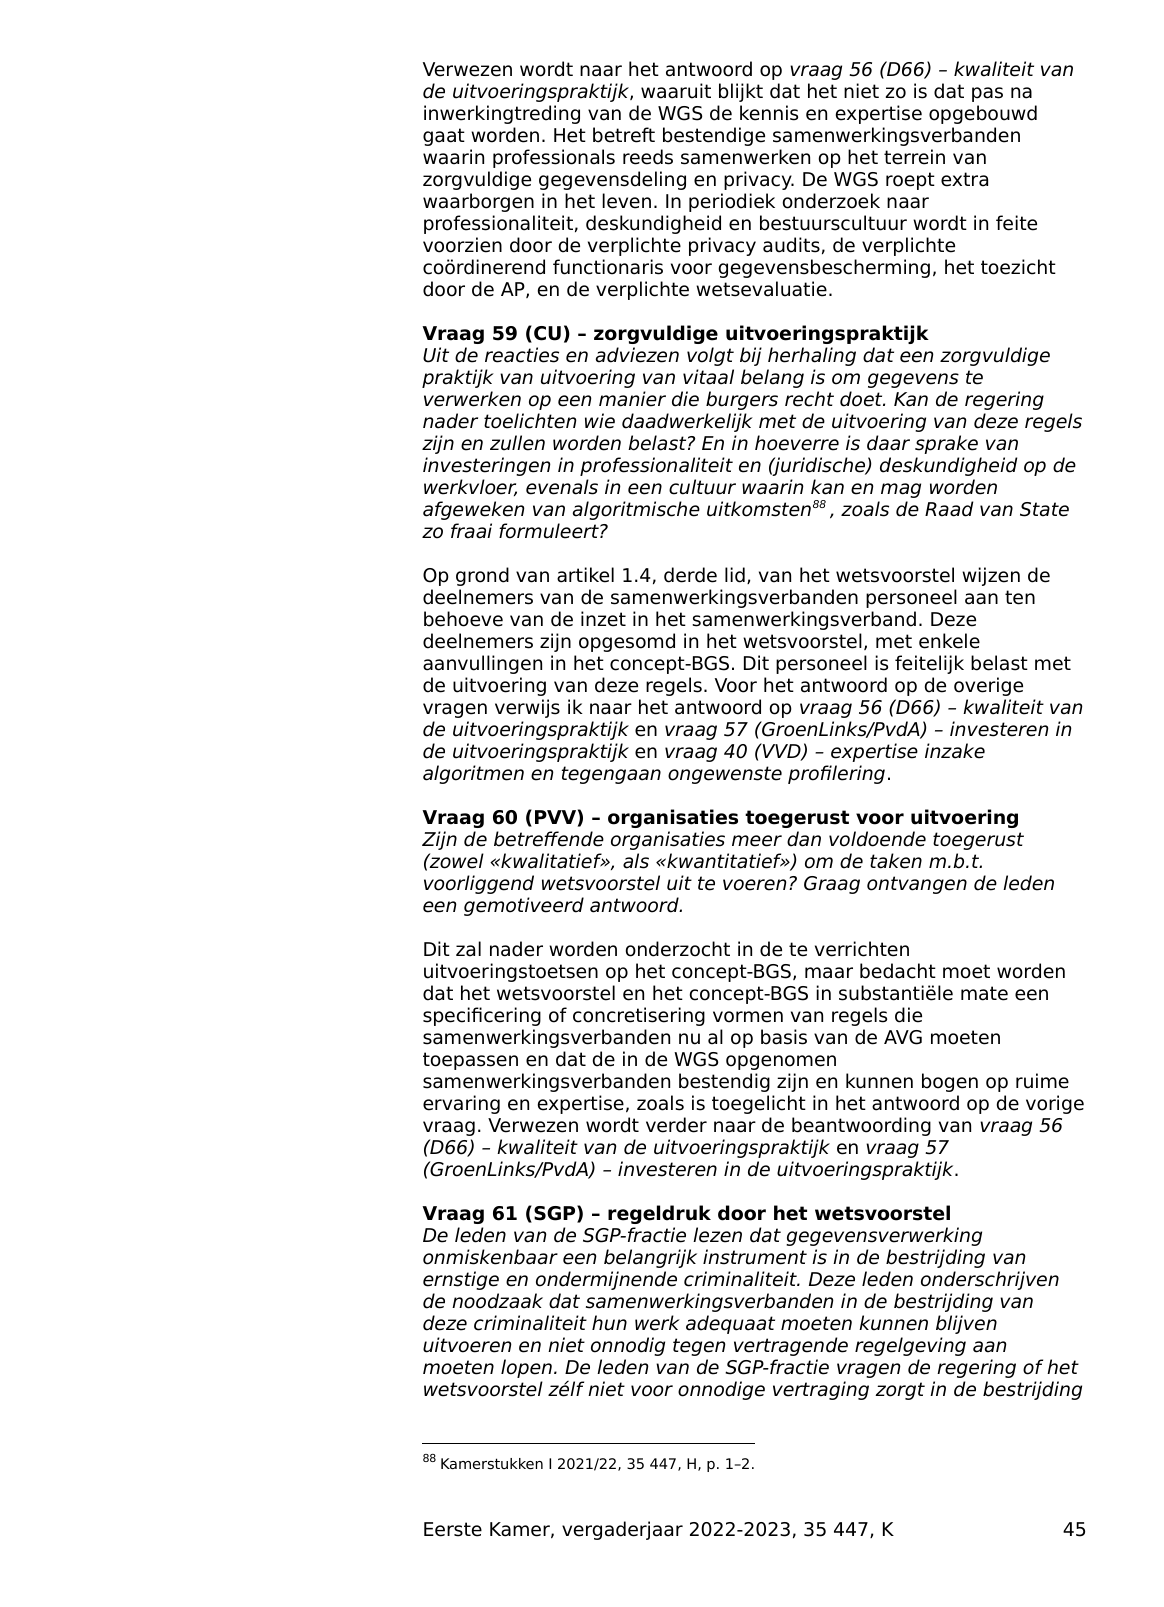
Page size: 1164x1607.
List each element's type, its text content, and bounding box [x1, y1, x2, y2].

text Vraag 59 (CU) – zorgvuldige uitvoeringspraktijk [422, 323, 1087, 345]
text De leden van de SGP-fractie lezen dat gegevensverwerking onmiskenbaar een belangrijk instrument is in de bestrijding van ernstige en ondermijnende criminaliteit. Deze leden onderschrijven de noodzaak dat samenwerkingsverbanden in de bestrijding van deze criminaliteit hun werk adequaat moeten kunnen blijven uitvoeren en niet onnodig tegen vertragende regelgeving aan moeten lopen. De leden van de SGP-fractie vragen de regering of het wetsvoorstel zélf niet voor onnodige vertraging zorgt in de bestrijding [422, 1225, 1087, 1401]
text Kamerstukken I 2021/22, 35 447, H, p. 1–2. [422, 1452, 1087, 1474]
text Vraag 60 (PVV) – organisaties toegerust voor uitvoering [422, 807, 1087, 829]
text Zijn de betreffende organisaties meer dan voldoende toegerust (zowel «kwalitatief», als «kwantitatief») om de taken m.b.t. voorliggend wetsvoorstel uit te voeren? Graag ontvangen de leden een gemotiveerd antwoord. [422, 829, 1087, 917]
text Dit zal nader worden onderzocht in de te verrichten uitvoeringstoetsen op het concept-BGS, maar bedacht moet worden dat het wetsvoorstel en het concept-BGS in substantiële mate een specificering of concretisering vormen van regels die samenwerkingsverbanden nu al op basis van de AVG moeten toepassen en dat de in de WGS opgenomen samenwerkingsverbanden bestendig zijn en kunnen bogen op ruime ervaring en expertise, zoals is toegelicht in het antwoord op de vorige vraag. Verwezen wordt verder naar de beantwoording van vraag 56 (D66) – kwaliteit van de uitvoeringspraktijk en vraag 57 (GroenLinks/PvdA) – investeren in de uitvoeringspraktijk. [422, 939, 1087, 1181]
text Op grond van artikel 1.4, derde lid, van het wetsvoorstel wijzen de deelnemers van de samenwerkingsverbanden personeel aan ten behoeve van de inzet in het samenwerkingsverband. Deze deelnemers zijn opgesomd in het wetsvoorstel, met enkele aanvullingen in het concept-BGS. Dit personeel is feitelijk belast met de uitvoering van deze regels. Voor het antwoord op de overige vragen verwijs ik naar het antwoord op vraag 56 (D66) – kwaliteit van de uitvoeringspraktijk en vraag 57 (GroenLinks/PvdA) – investeren in de uitvoeringspraktijk en vraag 40 (VVD) – expertise inzake algoritmen en tegengaan ongewenste profilering. [422, 565, 1087, 785]
text Verwezen wordt naar het antwoord op vraag 56 (D66) – kwaliteit van de uitvoeringspraktijk, waaruit blijkt dat het niet zo is dat pas na inwerkingtreding van de WGS de kennis en expertise opgebouwd gaat worden. Het betreft bestendige samenwerkingsverbanden waarin professionals reeds samenwerken op het terrein van zorgvuldige gegevensdeling en privacy. De WGS roept extra waarborgen in het leven. In periodiek onderzoek naar professionaliteit, deskundigheid en bestuurscultuur wordt in feite voorzien door de verplichte privacy audits, de verplichte coördinerend functionaris voor gegevensbescherming, het toezicht door de AP, en de verplichte wetsevaluatie. [422, 59, 1087, 301]
text Uit de reacties en adviezen volgt bij herhaling dat een zorgvuldige praktijk van uitvoering van vitaal belang is om gegevens te verwerken op een manier die burgers recht doet. Kan de regering nader toelichten wie daadwerkelijk met de uitvoering van deze regels zijn en zullen worden belast? En in hoeverre is daar sprake van investeringen in professionaliteit en (juridische) deskundigheid op de werkvloer, evenals in een cultuur waarin kan en mag worden afgeweken van algoritmische uitkomsten, zoals de Raad van State zo fraai formuleert? [422, 345, 1087, 543]
text Vraag 61 (SGP) – regeldruk door het wetsvoorstel [422, 1203, 1087, 1225]
